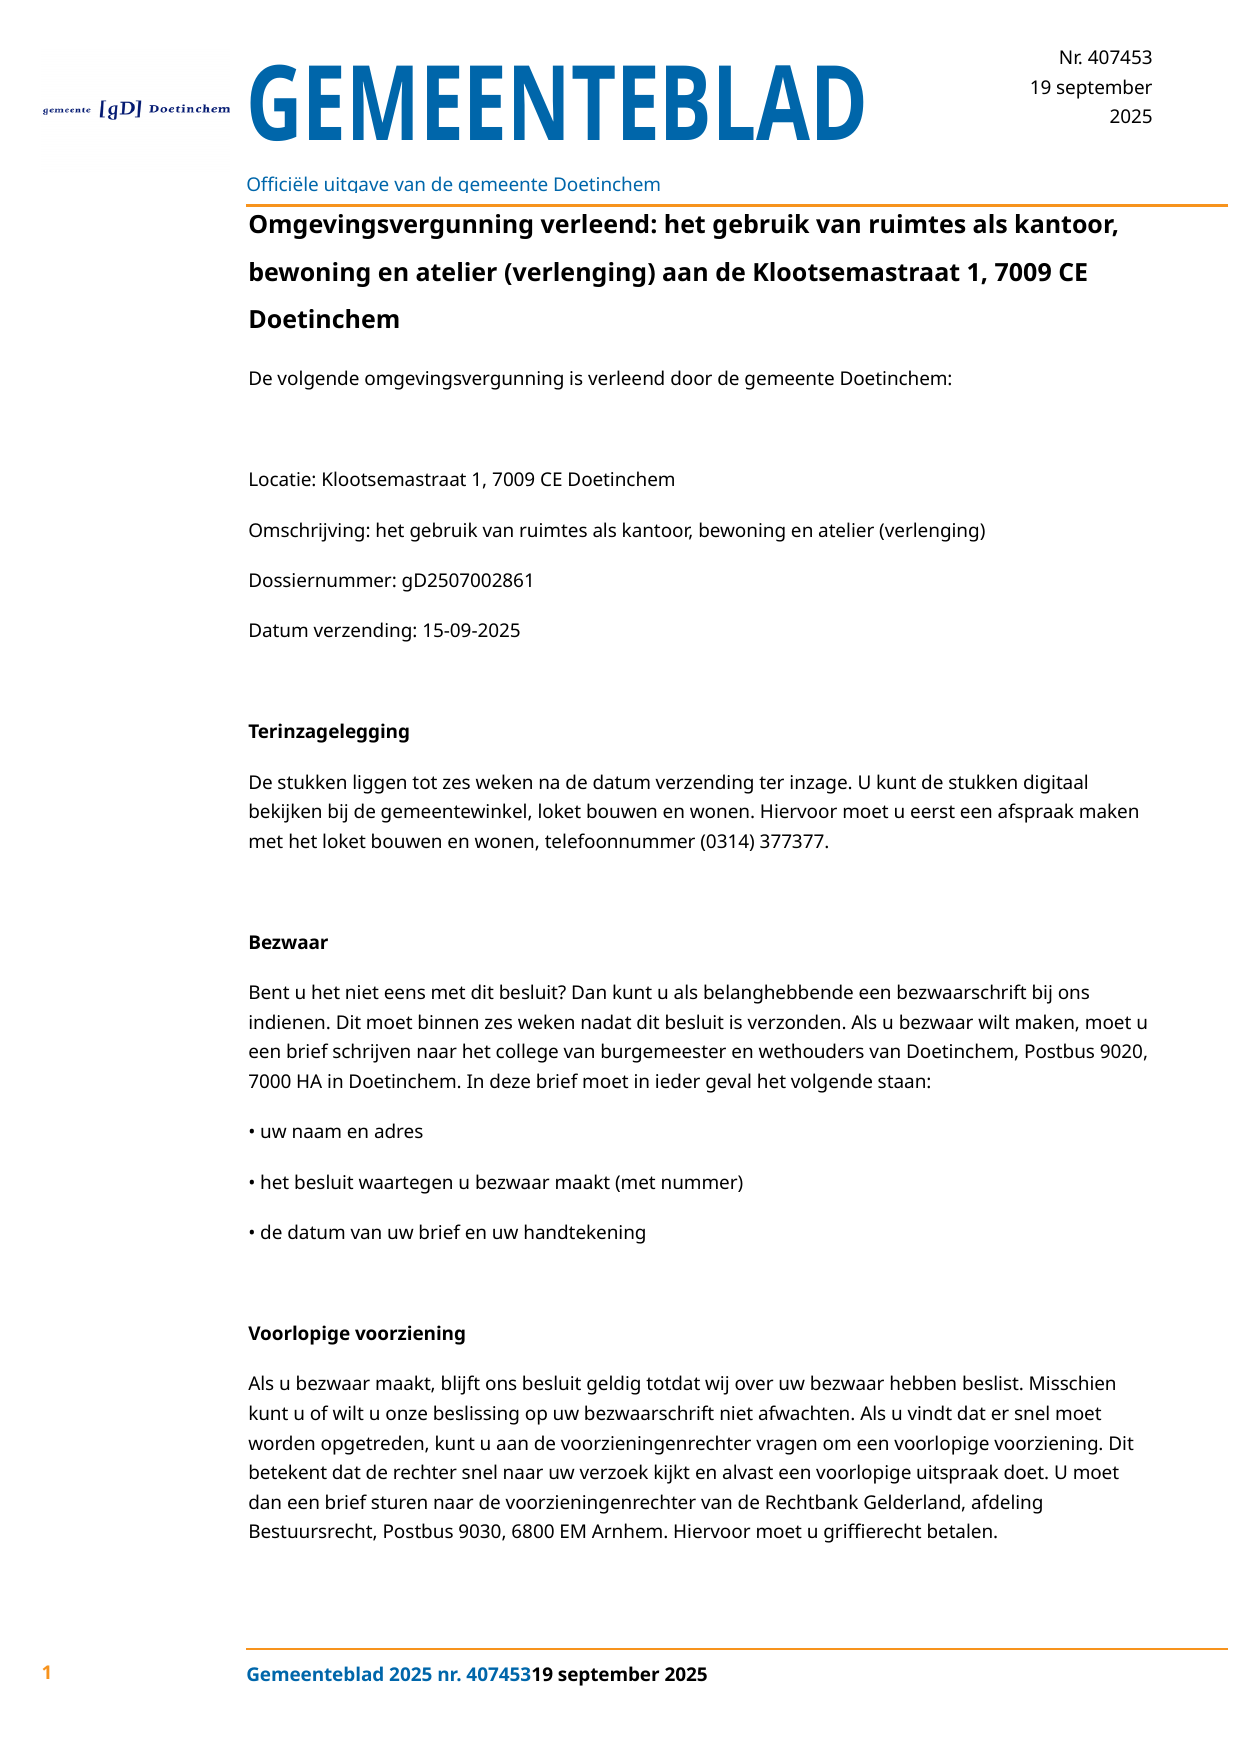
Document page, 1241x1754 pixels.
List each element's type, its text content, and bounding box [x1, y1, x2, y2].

text Omschrijving: het gebruik van ruimtes als kantoor, bewoning en atelier (verlenging) [248, 517, 1152, 542]
text Omgevingsvergunning verleend: het gebruik van ruimtes als kantoor, bewoning en atelier (verlenging) aan de Klootsemastraat 1, 7009 CE Doetinchem [248, 207, 1152, 336]
text Datum verzending: 15-09-2025 [248, 618, 1152, 643]
text Voorlopige voorziening [248, 1320, 1152, 1346]
text Terinzagelegging [248, 718, 1152, 744]
text De volgende omgevingsvergunning is verleend door de gemeente Doetinchem: [248, 366, 1152, 391]
text Bezwaar [248, 929, 1152, 954]
text Als u bezwaar maakt, blijft ons besluit geldig totdat wij over uw bezwaar hebben beslist. Misschien kunt u of wilt u onze beslissing op uw bezwaarschrift niet afwachten. Als u vindt dat er snel moet worden opgetreden, kunt u aan de voorzieningenrechter vragen om een voorlopige voorziening. Dit betekent dat de rechter snel naar uw verzoek kijkt en alvast een voorlopige uitspraak doet. U moet dan een brief sturen naar de voorzieningenrechter van de Rechtbank Gelderland, afdeling Bestuursrecht, Postbus 9030, 6800 EM Arnhem. Hiervoor moet u griffierecht betalen. [248, 1371, 1152, 1544]
text De stukken liggen tot zes weken na de datum verzending ter inzage. U kunt de stukken digitaal bekijken bij de gemeentewinkel, loket bouwen en wonen. Hiervoor moet u eerst een afspraak maken met het loket bouwen en wonen, telefoonnummer (0314) 377377. [248, 769, 1152, 854]
text • het besluit waartegen u bezwaar maakt (met nummer) [248, 1169, 1152, 1194]
text Dossiernummer: gD2507002861 [248, 567, 1152, 593]
picture [41, 47, 231, 172]
text Locatie: Klootsemastraat 1, 7009 CE Doetinchem [248, 466, 1152, 492]
text Bent u het niet eens met dit besluit? Dan kunt u als belanghebbende een bezwaarschrift bij ons indienen. Dit moet binnen zes weken nadat dit besluit is verzonden. Als u bezwaar wilt maken, moet u een brief schrijven naar het college van burgemeester en wethouders van Doetinchem, Postbus 9020, 7000 HA in Doetinchem. In deze brief moet in ieder geval het volgende staan: [248, 979, 1152, 1094]
text • de datum van uw brief en uw handtekening [248, 1219, 1152, 1245]
text • uw naam en adres [248, 1118, 1152, 1144]
